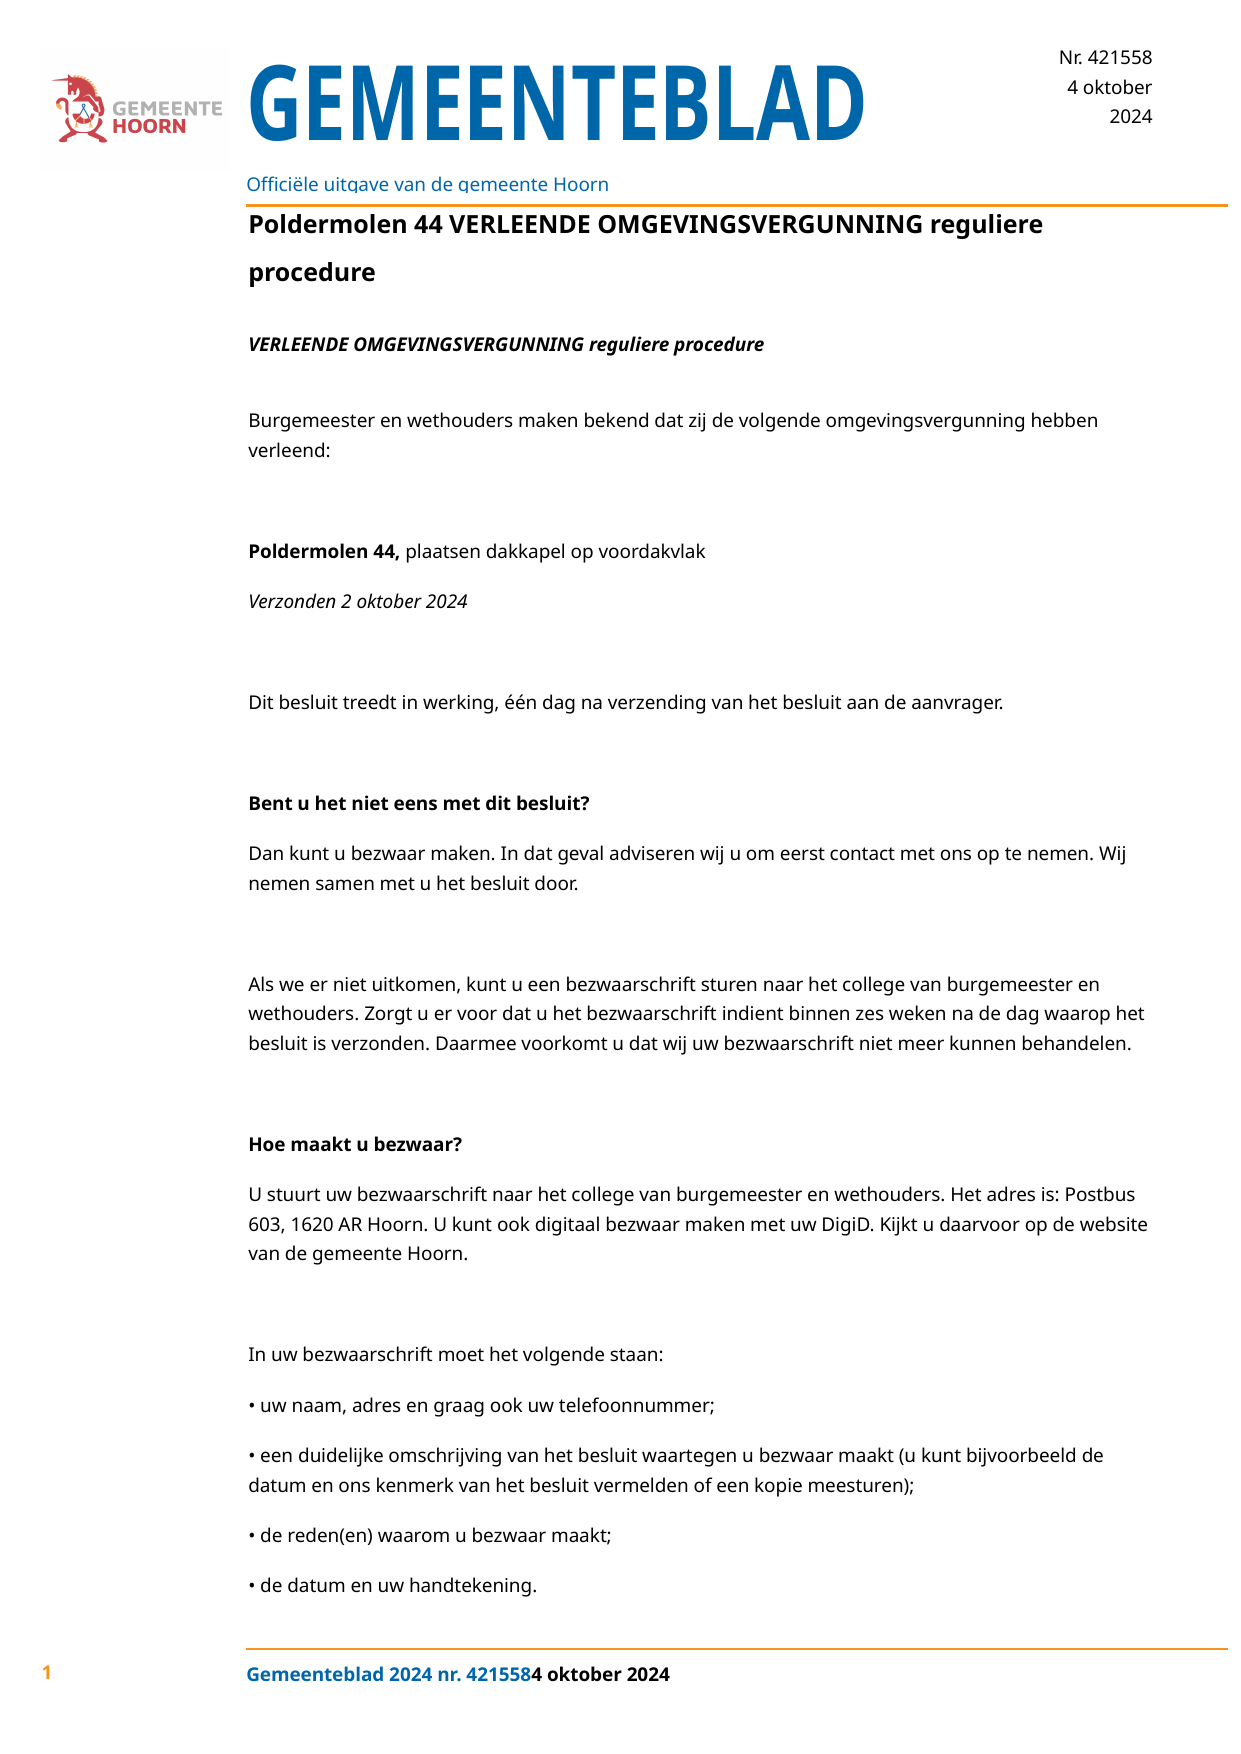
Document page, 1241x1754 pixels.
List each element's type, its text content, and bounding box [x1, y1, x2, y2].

text • de reden(en) waarom u bezwaar maakt; [248, 1522, 1152, 1548]
text Bent u het niet eens met dit besluit? [248, 790, 1152, 816]
text Hoe maakt u bezwaar? [248, 1131, 1152, 1157]
text Dan kunt u bezwaar maken. In dat geval adviseren wij u om eerst contact met ons op te nemen. Wij nemen samen met u het besluit door. [248, 841, 1152, 896]
text • de datum en uw handtekening. [248, 1573, 1152, 1598]
text Verzonden 2 oktober 2024 [248, 588, 1152, 614]
text • een duidelijke omschrijving van het besluit waartegen u bezwaar maakt (u kunt bijvoorbeeld de datum en ons kenmerk van het besluit vermelden of een kopie meesturen); [248, 1442, 1152, 1497]
text • uw naam, adres en graag ook uw telefoonnummer; [248, 1392, 1152, 1417]
text U stuurt uw bezwaarschrift naar het college van burgemeester en wethouders. Het adres is: Postbus 603, 1620 AR Hoorn. U kunt ook digitaal bezwaar maken met uw DigiD. Kijkt u daarvoor op de website van de gemeente Hoorn. [248, 1181, 1152, 1266]
text Als we er niet uitkomen, kunt u een bezwaarschrift sturen naar het college van burgemeester en wethouders. Zorgt u er voor dat u het bezwaarschrift indient binnen zes weken na de dag waarop het besluit is verzonden. Daarmee voorkomt u dat wij uw bezwaarschrift niet meer kunnen behandelen. [248, 971, 1152, 1056]
text Dit besluit treedt in werking, één dag na verzending van het besluit aan de aanvrager. [248, 689, 1152, 715]
text VERLEENDE OMGEVINGSVERGUNNING reguliere procedure [248, 331, 1152, 357]
text Burgemeester en wethouders maken bekend dat zij de volgende omgevingsvergunning hebben verleend: [248, 408, 1152, 463]
text Poldermolen 44 VERLEENDE OMGEVINGSVERGUNNING reguliere procedure [248, 207, 1152, 288]
picture [41, 47, 231, 172]
text Poldermolen 44, plaatsen dakkapel op voordakvlak [248, 538, 1152, 564]
text In uw bezwaarschrift moet het volgende staan: [248, 1341, 1152, 1367]
